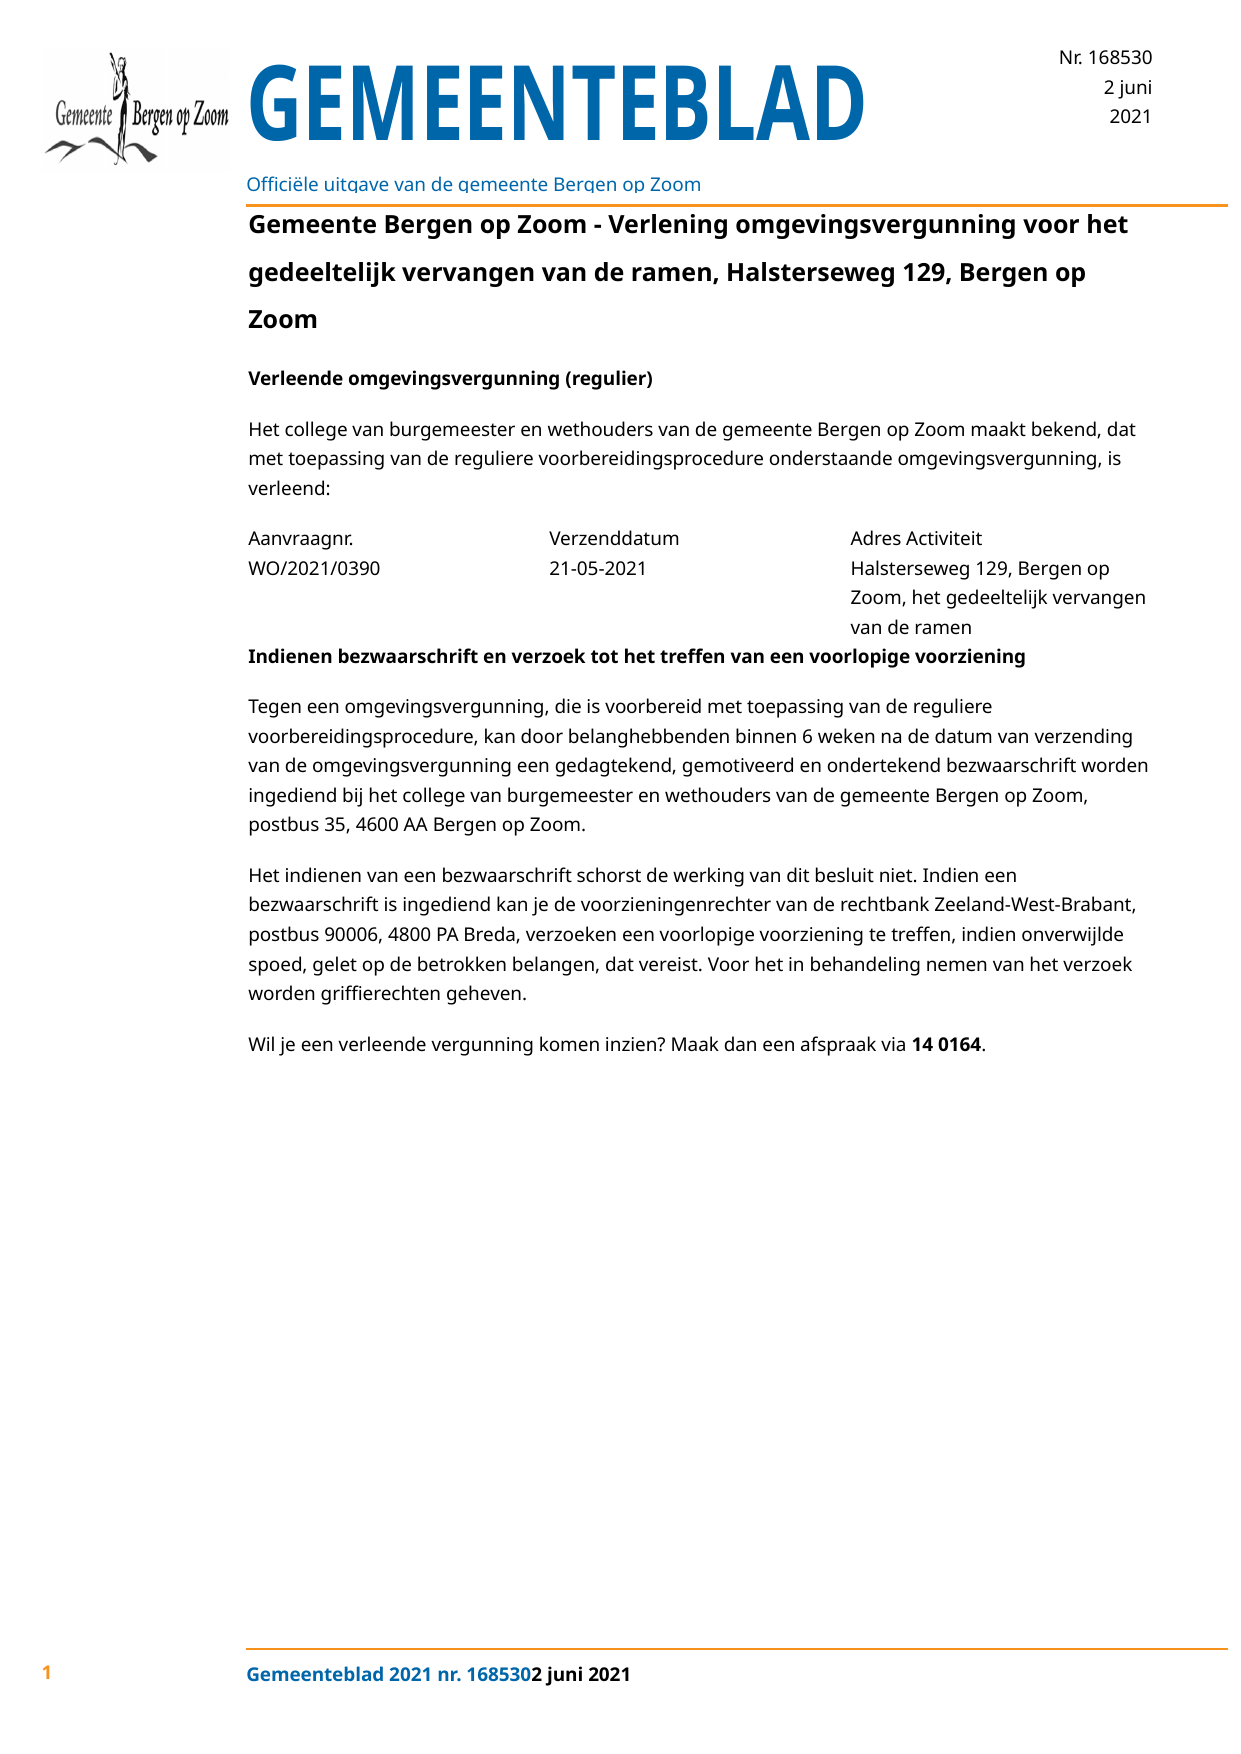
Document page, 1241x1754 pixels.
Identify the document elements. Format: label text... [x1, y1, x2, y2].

text Tegen een omgevingsvergunning, die is voorbereid met toepassing van de reguliere voorbereidingsprocedure, kan door belanghebbenden binnen 6 weken na de datum van verzending van de omgevingsvergunning een gedagtekend, gemotiveerd en ondertekend bezwaarschrift worden ingediend bij het college van burgemeester en wethouders van de gemeente Bergen op Zoom, postbus 35, 4600 AA Bergen op Zoom. [248, 693, 1152, 837]
picture [41, 47, 231, 172]
table_header Aanvraagnr. [248, 526, 549, 551]
text Indienen bezwaarschrift en verzoek tot het treffen van een voorlopige voorziening [248, 643, 1152, 668]
text Gemeente Bergen op Zoom - Verlening omgevingsvergunning voor het gedeeltelijk vervangen van de ramen, Halsterseweg 129, Bergen op Zoom [248, 207, 1152, 336]
table_header Adres Activiteit [850, 526, 1152, 551]
text Het indienen van een bezwaarschrift schorst de werking van dit besluit niet. Indien een bezwaarschrift is ingediend kan je de voorzieningenrechter van de rechtbank Zeeland-West-Brabant, postbus 90006, 4800 PA Breda, verzoeken een voorlopige voorziening te treffen, indien onverwijlde spoed, gelet op de betrokken belangen, dat vereist. Voor het in behandeling nemen van het verzoek worden griffierechten geheven. [248, 862, 1152, 1006]
text Wil je een verleende vergunning komen inzien? Maak dan een afspraak via 14 0164. [248, 1031, 1152, 1056]
table_header 21-05-2021 [549, 555, 850, 639]
table_header Halsterseweg 129, Bergen op Zoom, het gedeeltelijk vervangen van de ramen [850, 555, 1152, 639]
text Het college van burgemeester en wethouders van de gemeente Bergen op Zoom maakt bekend, dat met toepassing van de reguliere voorbereidingsprocedure onderstaande omgevingsvergunning, is verleend: [248, 416, 1152, 501]
table_header WO/2021/0390 [248, 555, 549, 639]
text Verleende omgevingsvergunning (regulier) [248, 366, 1152, 391]
table_header Verzenddatum [549, 526, 850, 551]
